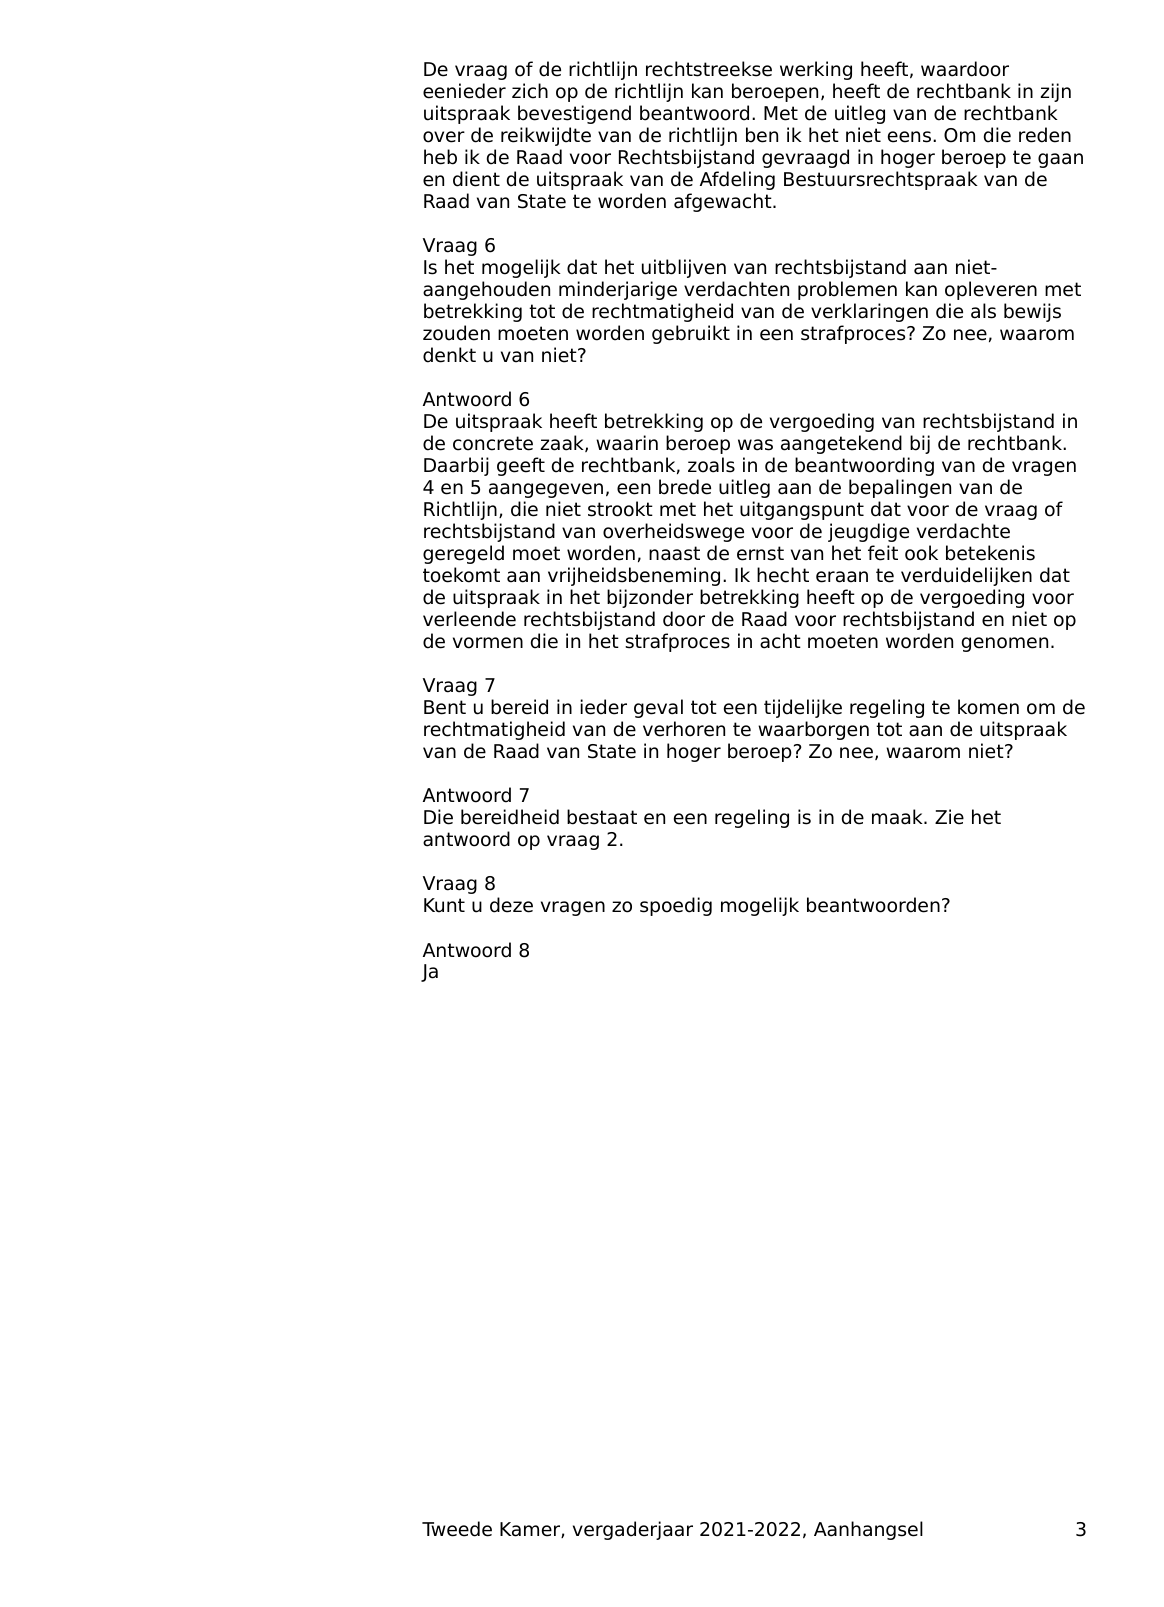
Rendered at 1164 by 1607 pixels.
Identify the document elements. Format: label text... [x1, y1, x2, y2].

text De uitspraak heeft betrekking op de vergoeding van rechtsbijstand in de concrete zaak, waarin beroep was aangetekend bij de rechtbank. Daarbij geeft de rechtbank, zoals in de beantwoording van de vragen 4 en 5 aangegeven, een brede uitleg aan de bepalingen van de Richtlijn, die niet strookt met het uitgangspunt dat voor de vraag of rechtsbijstand van overheidswege voor de jeugdige verdachte geregeld moet worden, naast de ernst van het feit ook betekenis toekomt aan vrijheidsbeneming. Ik hecht eraan te verduidelijken dat de uitspraak in het bijzonder betrekking heeft op de vergoeding voor verleende rechtsbijstand door de Raad voor rechtsbijstand en niet op de vormen die in het strafproces in acht moeten worden genomen. [422, 411, 1087, 653]
text Is het mogelijk dat het uitblijven van rechtsbijstand aan niet-aangehouden minderjarige verdachten problemen kan opleveren met betrekking tot de rechtmatigheid van de verklaringen die als bewijs zouden moeten worden gebruikt in een strafproces? Zo nee, waarom denkt u van niet? [422, 257, 1087, 367]
text Ja [422, 961, 1087, 983]
text Bent u bereid in ieder geval tot een tijdelijke regeling te komen om de rechtmatigheid van de verhoren te waarborgen tot aan de uitspraak van de Raad van State in hoger beroep? Zo nee, waarom niet? [422, 697, 1087, 763]
text Die bereidheid bestaat en een regeling is in de maak. Zie het antwoord op vraag 2. [422, 807, 1087, 851]
text Kunt u deze vragen zo spoedig mogelijk beantwoorden? [422, 895, 1087, 917]
text Vraag 8 [422, 873, 1087, 895]
text De vraag of de richtlijn rechtstreekse werking heeft, waardoor eenieder zich op de richtlijn kan beroepen, heeft de rechtbank in zijn uitspraak bevestigend beantwoord. Met de uitleg van de rechtbank over de reikwijdte van de richtlijn ben ik het niet eens. Om die reden heb ik de Raad voor Rechtsbijstand gevraagd in hoger beroep te gaan en dient de uitspraak van de Afdeling Bestuursrechtspraak van de Raad van State te worden afgewacht. [422, 59, 1087, 213]
text Antwoord 7 [422, 785, 1087, 807]
text Vraag 6 [422, 235, 1087, 257]
text Antwoord 6 [422, 389, 1087, 411]
text Antwoord 8 [422, 939, 1087, 961]
text Vraag 7 [422, 675, 1087, 697]
